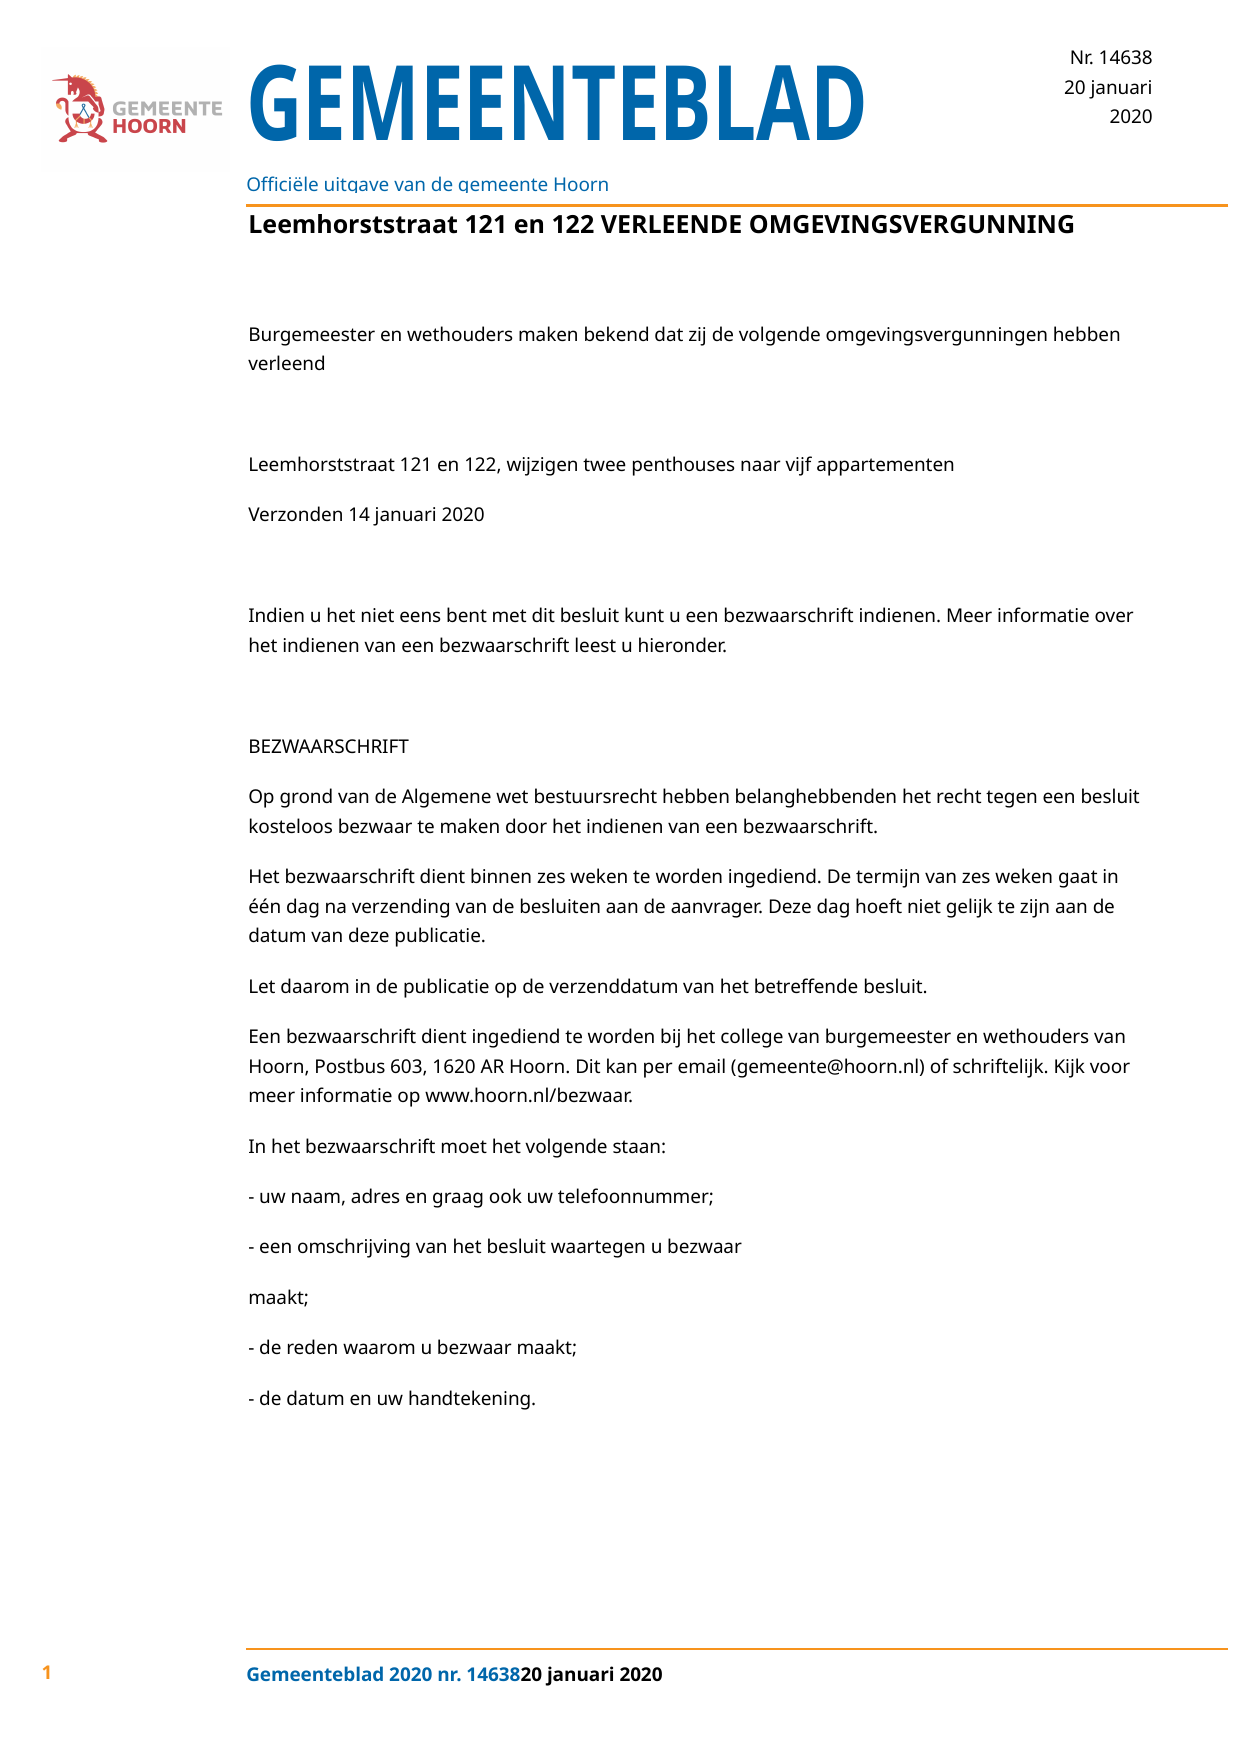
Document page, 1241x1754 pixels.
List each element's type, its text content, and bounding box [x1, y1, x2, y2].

text - een omschrijving van het besluit waartegen u bezwaar [248, 1234, 1152, 1259]
text Indien u het niet eens bent met dit besluit kunt u een bezwaarschrift indienen. Meer informatie over het indienen van een bezwaarschrift leest u hieronder. [248, 602, 1152, 658]
text BEZWAARSCHRIFT [248, 733, 1152, 758]
text Verzonden 14 januari 2020 [248, 502, 1152, 527]
text maakt; [248, 1284, 1152, 1310]
text Leemhorststraat 121 en 122, wijzigen twee penthouses naar vijf appartementen [248, 451, 1152, 477]
text Het bezwaarschrift dient binnen zes weken te worden ingediend. De termijn van zes weken gaat in één dag na verzending van de besluiten aan de aanvrager. Deze dag hoeft niet gelijk te zijn aan de datum van deze publicatie. [248, 863, 1152, 948]
text - de reden waarom u bezwaar maakt; [248, 1334, 1152, 1360]
text - uw naam, adres en graag ook uw telefoonnummer; [248, 1183, 1152, 1209]
text In het bezwaarschrift moet het volgende staan: [248, 1133, 1152, 1158]
text Burgemeester en wethouders maken bekend dat zij de volgende omgevingsvergunningen hebben verleend [248, 321, 1152, 376]
text Leemhorststraat 121 en 122 VERLEENDE OMGEVINGSVERGUNNING [248, 207, 1152, 241]
picture [41, 47, 231, 172]
text - de datum en uw handtekening. [248, 1385, 1152, 1411]
text Let daarom in de publicatie op de verzenddatum van het betreffende besluit. [248, 973, 1152, 998]
text Een bezwaarschrift dient ingediend te worden bij het college van burgemeester en wethouders van Hoorn, Postbus 603, 1620 AR Hoorn. Dit kan per email (gemeente@hoorn.nl) of schriftelijk. Kijk voor meer informatie op www.hoorn.nl/bezwaar. [248, 1023, 1152, 1108]
text Op grond van de Algemene wet bestuursrecht hebben belanghebbenden het recht tegen een besluit kosteloos bezwaar te maken door het indienen van een bezwaarschrift. [248, 783, 1152, 838]
